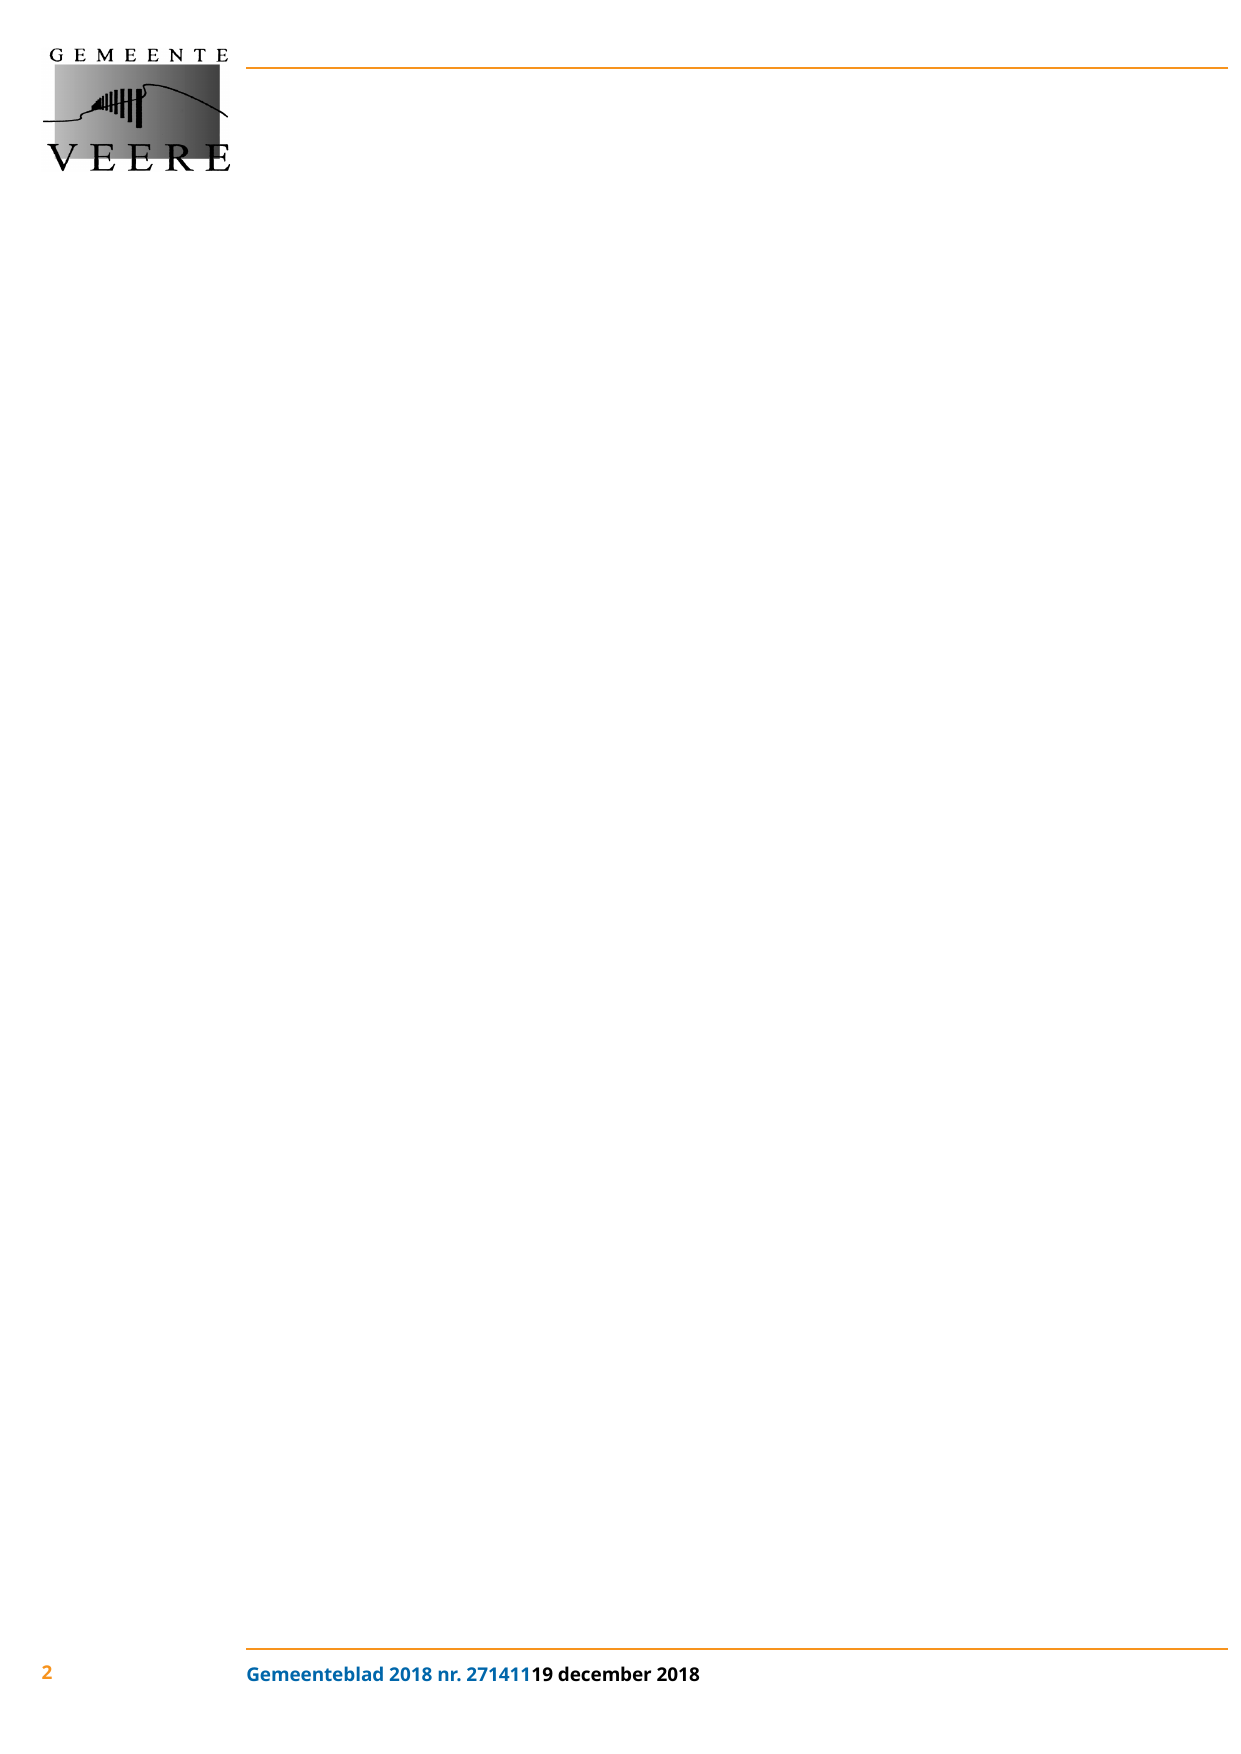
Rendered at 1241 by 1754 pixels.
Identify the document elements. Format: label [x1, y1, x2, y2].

picture [41, 47, 231, 172]
